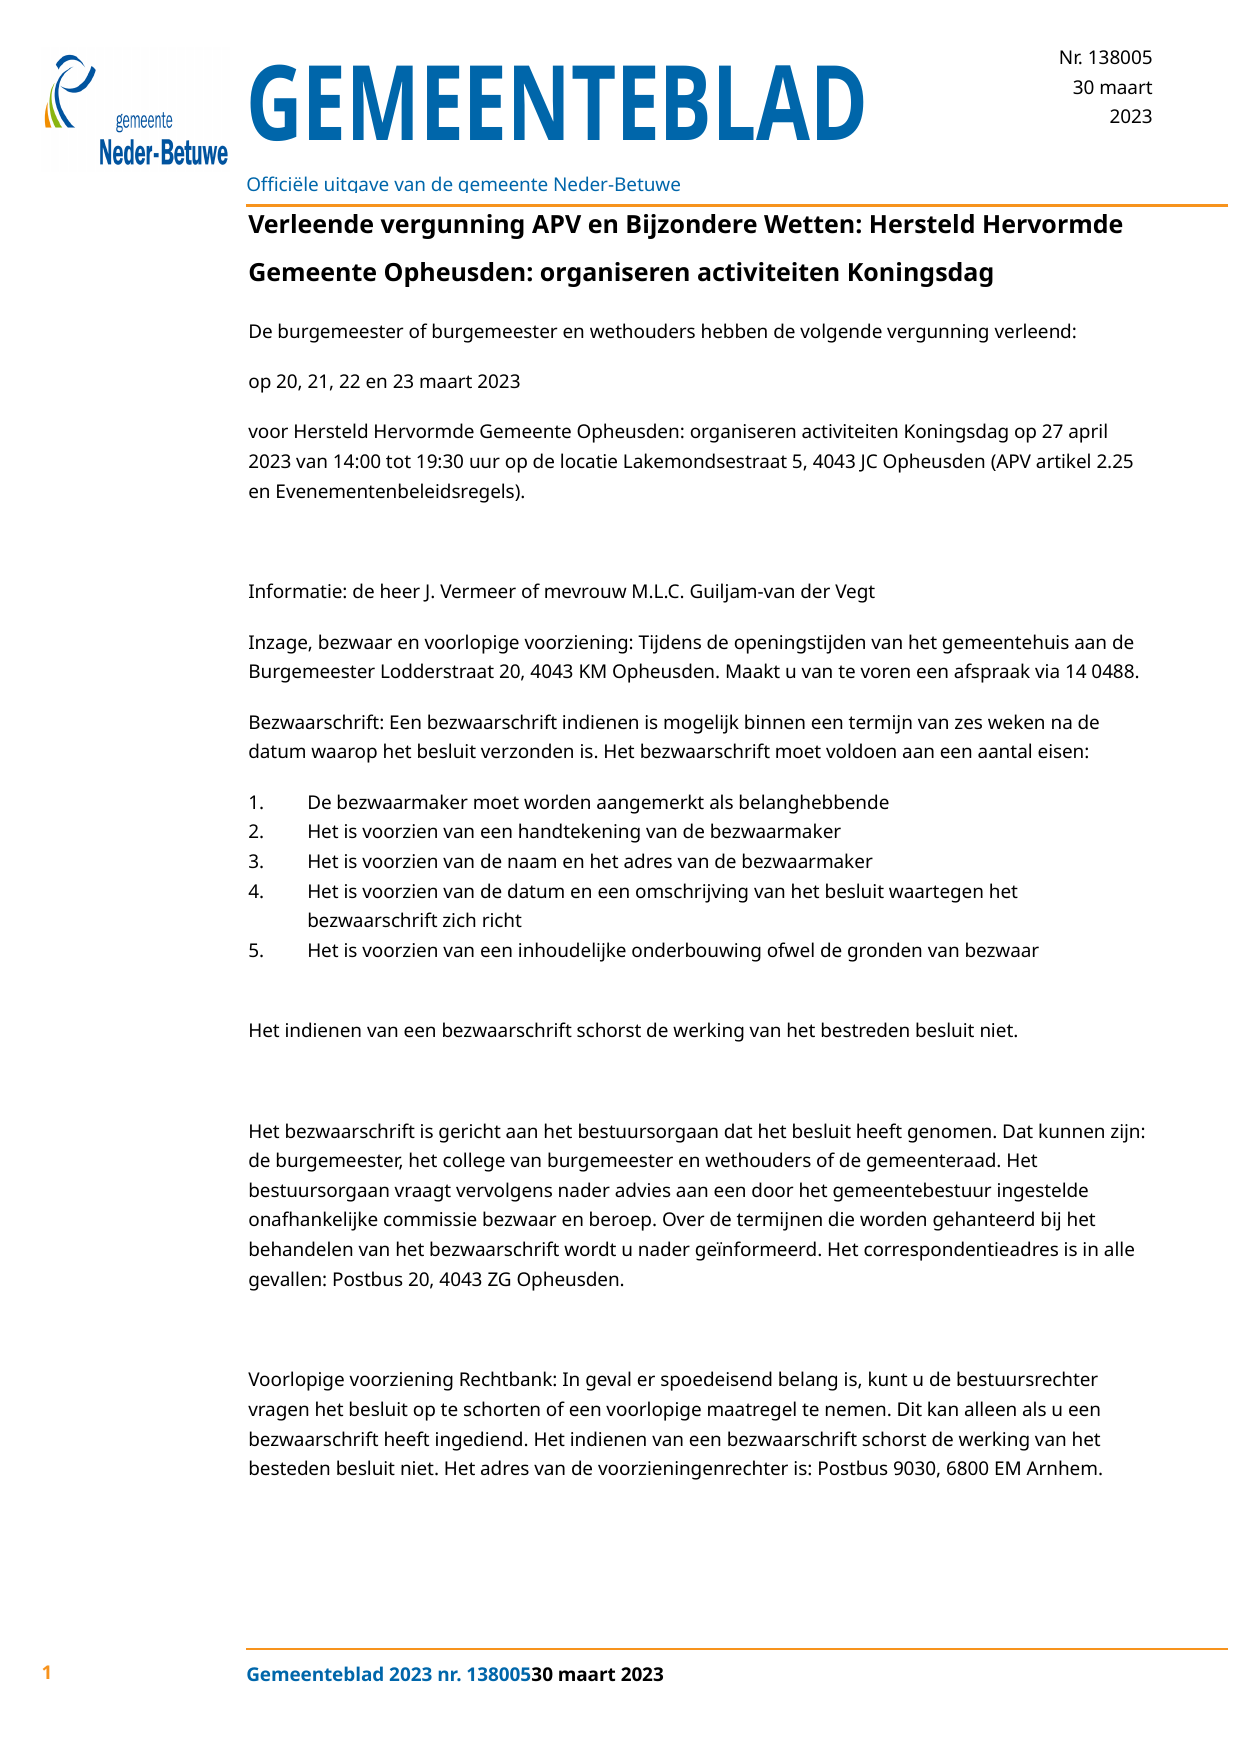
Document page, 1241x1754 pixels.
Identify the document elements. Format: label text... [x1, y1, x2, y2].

text De burgemeester of burgemeester en wethouders hebben de volgende vergunning verleend: [248, 318, 1152, 344]
list De bezwaarmaker moet worden aangemerkt als belanghebbende [248, 789, 1152, 815]
text Het indienen van een bezwaarschrift schorst de werking van het bestreden besluit niet. [248, 1017, 1152, 1043]
text Voorlopige voorziening Rechtbank: In geval er spoedeisend belang is, kunt u de bestuursrechter vragen het besluit op te schorten of een voorlopige maatregel te nemen. Dit kan alleen als u een bezwaarschrift heeft ingediend. Het indienen van een bezwaarschrift schorst de werking van het besteden besluit niet. Het adres van de voorzieningenrechter is: Postbus 9030, 6800 EM Arnhem. [248, 1367, 1152, 1481]
text Het bezwaarschrift is gericht aan het bestuursorgaan dat het besluit heeft genomen. Dat kunnen zijn: de burgemeester, het college van burgemeester en wethouders of de gemeenteraad. Het bestuursorgaan vraagt vervolgens nader advies aan een door het gemeentebestuur ingestelde onafhankelijke commissie bezwaar en beroep. Over de termijnen die worden gehanteerd bij het behandelen van het bezwaarschrift wordt u nader geïnformeerd. Het correspondentieadres is in alle gevallen: Postbus 20, 4043 ZG Opheusden. [248, 1118, 1152, 1292]
text Informatie: de heer J. Vermeer of mevrouw M.L.C. Guiljam-van der Vegt [248, 579, 1152, 604]
list Het is voorzien van een inhoudelijke onderbouwing ofwel de gronden van bezwaar [248, 937, 1152, 963]
text Bezwaarschrift: Een bezwaarschrift indienen is mogelijk binnen een termijn van zes weken na de datum waarop het besluit verzonden is. Het bezwaarschrift moet voldoen aan een aantal eisen: [248, 709, 1152, 764]
list Het is voorzien van een handtekening van de bezwaarmaker [248, 819, 1152, 844]
list Het is voorzien van de datum en een omschrijving van het besluit waartegen het bezwaarschrift zich richt [248, 878, 1152, 933]
text voor Hersteld Hervormde Gemeente Opheusden: organiseren activiteiten Koningsdag op 27 april 2023 van 14:00 tot 19:30 uur op de locatie Lakemondsestraat 5, 4043 JC Opheusden (APV artikel 2.25 en Evenementenbeleidsregels). [248, 419, 1152, 504]
picture [41, 47, 231, 172]
list Het is voorzien van de naam en het adres van de bezwaarmaker [248, 848, 1152, 874]
text Verleende vergunning APV en Bijzondere Wetten: Hersteld Hervormde Gemeente Opheusden: organiseren activiteiten Koningsdag [248, 207, 1152, 288]
text op 20, 21, 22 en 23 maart 2023 [248, 368, 1152, 394]
text Inzage, bezwaar en voorlopige voorziening: Tijdens de openingstijden van het gemeentehuis aan de Burgemeester Lodderstraat 20, 4043 KM Opheusden. Maakt u van te voren een afspraak via 14 0488. [248, 629, 1152, 684]
